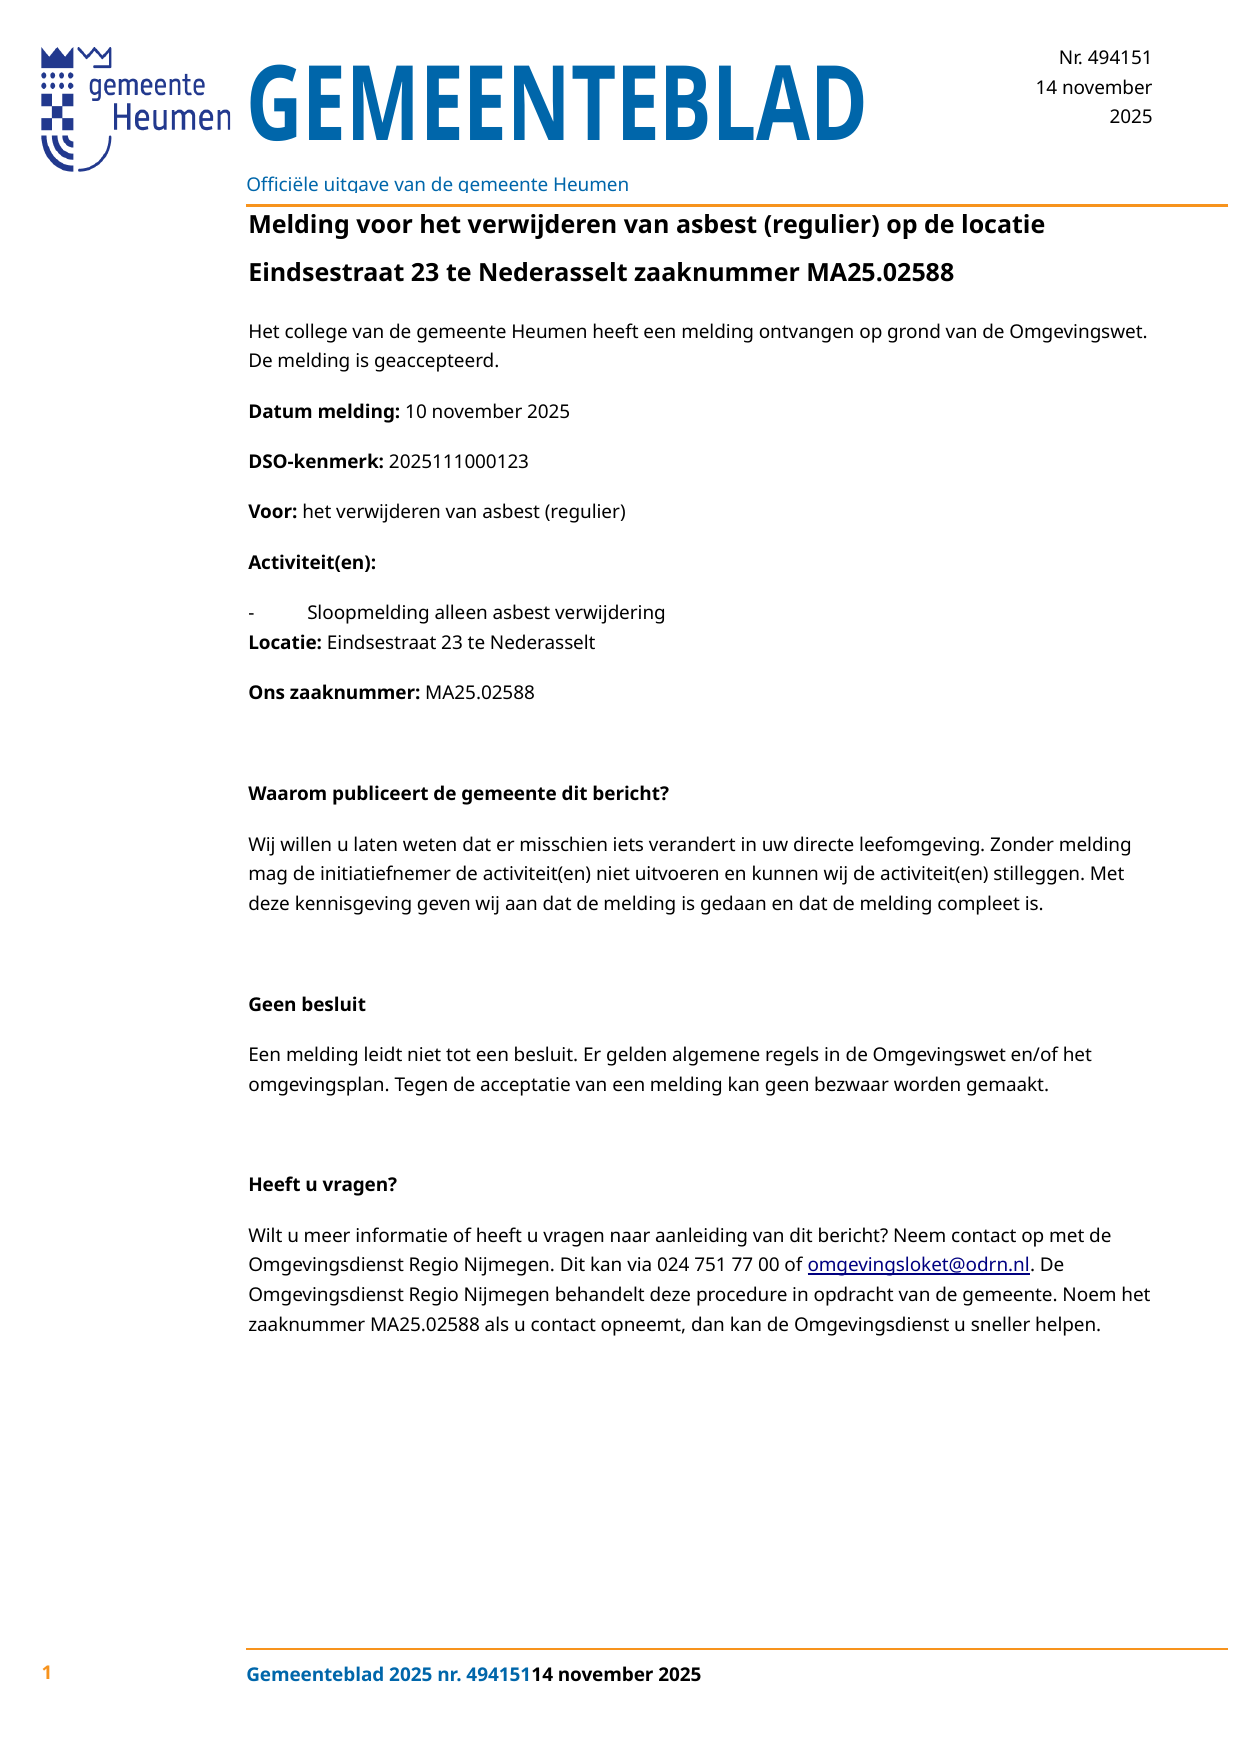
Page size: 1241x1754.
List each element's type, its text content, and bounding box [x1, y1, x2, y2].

text Ons zaaknummer: MA25.02588 [248, 679, 1152, 705]
text Datum melding: 10 november 2025 [248, 398, 1152, 424]
text Wij willen u laten weten dat er misschien iets verandert in uw directe leefomgeving. Zonder melding mag de initiatiefnemer de activiteit(en) niet uitvoeren en kunnen wij de activiteit(en) stilleggen. Met deze kennisgeving geven wij aan dat de melding is gedaan en dat de melding compleet is. [248, 831, 1152, 916]
text Locatie: Eindsestraat 23 te Nederasselt [248, 629, 1152, 655]
text Het college van de gemeente Heumen heeft een melding ontvangen op grond van de Omgevingswet. De melding is geaccepteerd. [248, 318, 1152, 373]
text Melding voor het verwijderen van asbest (regulier) op de locatie Eindsestraat 23 te Nederasselt zaaknummer MA25.02588 [248, 207, 1152, 288]
text Waarom publiceert de gemeente dit bericht? [248, 780, 1152, 806]
text Activiteit(en): [248, 549, 1152, 575]
text Geen besluit [248, 991, 1152, 1017]
list Sloopmelding alleen asbest verwijdering [248, 599, 1152, 625]
text Heeft u vragen? [248, 1172, 1152, 1197]
text Voor: het verwijderen van asbest (regulier) [248, 499, 1152, 524]
text Een melding leidt niet tot een besluit. Er gelden algemene regels in de Omgevingswet en/of het omgevingsplan. Tegen de acceptatie van een melding kan geen bezwaar worden gemaakt. [248, 1041, 1152, 1097]
text DSO-kenmerk: 2025111000123 [248, 448, 1152, 474]
picture [41, 47, 231, 172]
text Wilt u meer informatie of heeft u vragen naar aanleiding van dit bericht? Neem contact op met de Omgevingsdienst Regio Nijmegen. Dit kan via 024 751 77 00 of omgevingsloket@odrn.nl. De Omgevingsdienst Regio Nijmegen behandelt deze procedure in opdracht van de gemeente. Noem het zaaknummer MA25.02588 als u contact opneemt, dan kan de Omgevingsdienst u sneller helpen. [248, 1222, 1152, 1337]
